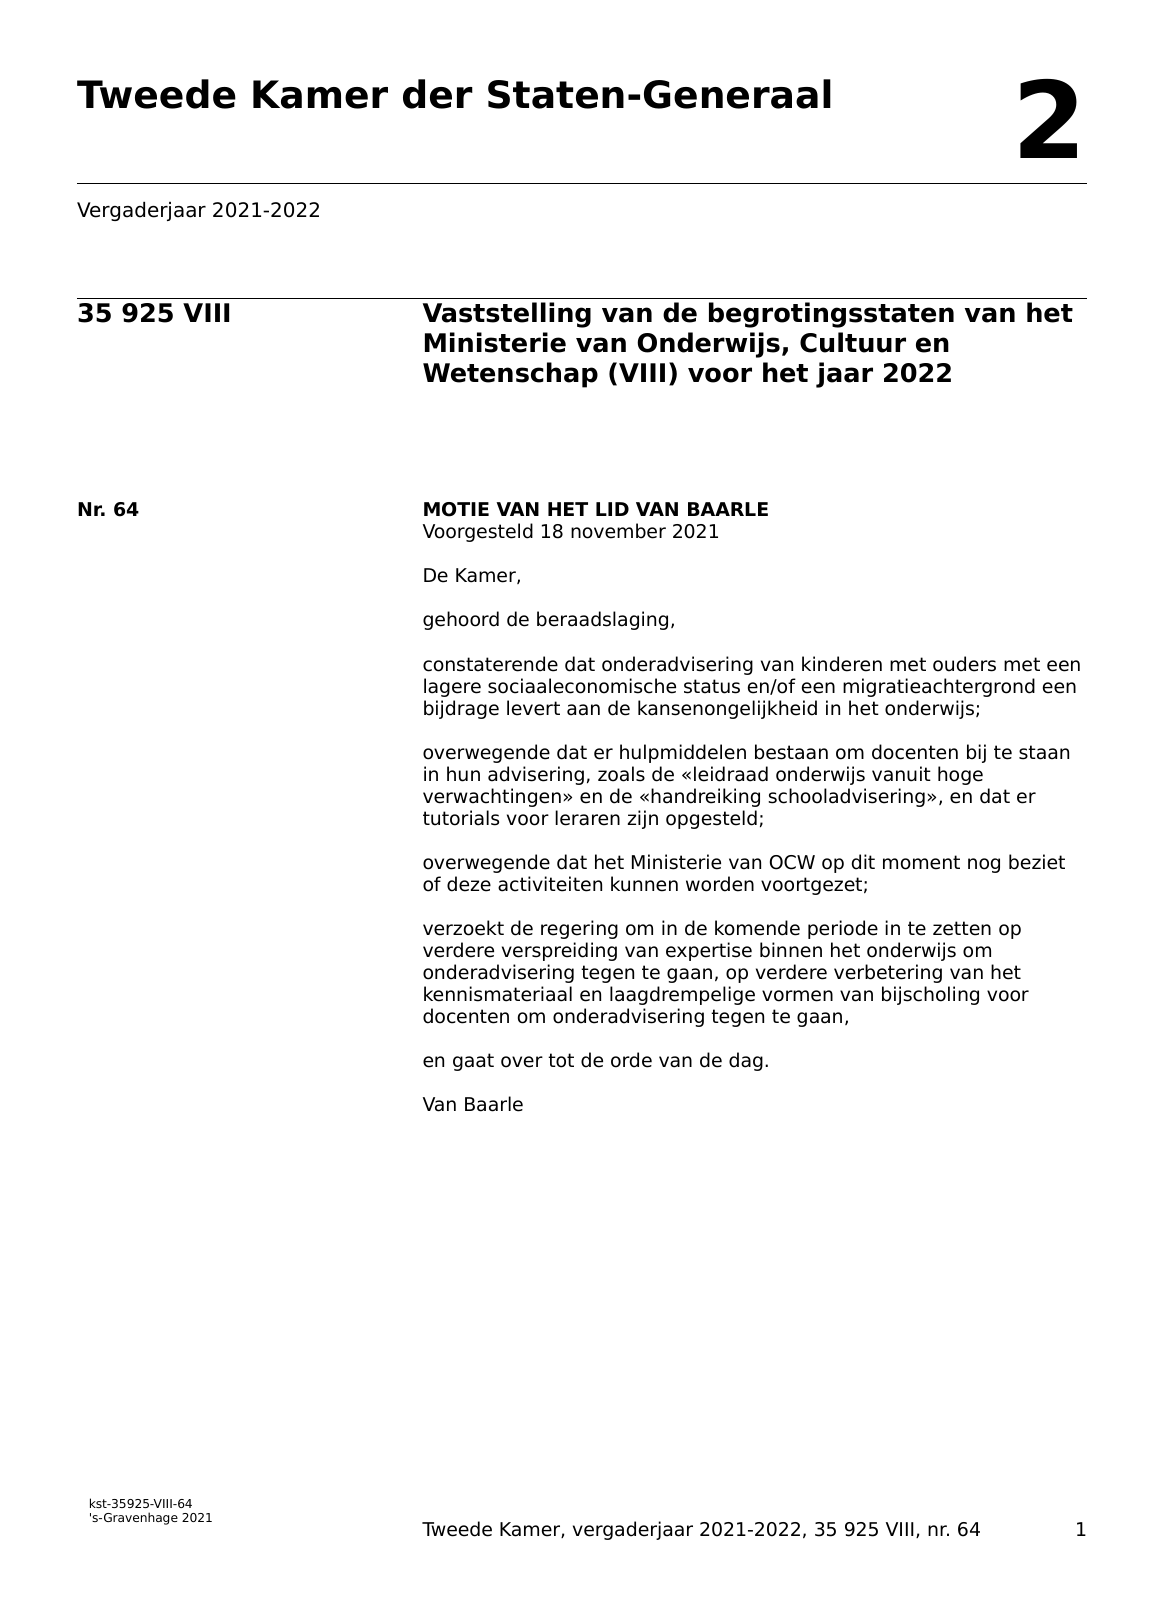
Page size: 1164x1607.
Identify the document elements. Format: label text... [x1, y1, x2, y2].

table_cell Vergaderjaar 2021-2022 [77, 184, 1087, 298]
text Van Baarle [422, 1094, 1087, 1116]
text overwegende dat er hulpmiddelen bestaan om docenten bij te staan in hun advisering, zoals de «leidraad onderwijs vanuit hoge verwachtingen» en de «handreiking schooladvisering», en dat er tutorials voor leraren zijn opgesteld; [422, 742, 1087, 829]
text gehoord de beraadslaging, [422, 609, 1087, 631]
text en gaat over tot de orde van de dag. [422, 1050, 1087, 1072]
text De Kamer, [422, 565, 1087, 587]
subtitle 35 925 VIII Vaststelling van de begrotingsstaten van het Ministerie van Onderwijs, Cultuur en Wetenschap (VIII) voor het jaar 2022 [77, 299, 1087, 388]
table_header 2 [886, 59, 1087, 183]
text kst-35925-VIII-64 [88, 1497, 323, 1511]
table_header Tweede Kamer der Staten-Generaal [77, 59, 886, 183]
subtitle Nr. 64 MOTIE VAN HET LID VAN BAARLE [77, 499, 1087, 521]
text 's-Gravenhage 2021 [88, 1511, 323, 1525]
text verzoekt de regering om in de komende periode in te zetten op verdere verspreiding van expertise binnen het onderwijs om onderadvisering tegen te gaan, op verdere verbetering van het kennismateriaal en laagdrempelige vormen van bijscholing voor docenten om onderadvisering tegen te gaan, [422, 918, 1087, 1028]
text constaterende dat onderadvisering van kinderen met ouders met een lagere sociaaleconomische status en/of een migratieachtergrond een bijdrage levert aan de kansenongelijkheid in het onderwijs; [422, 653, 1087, 719]
text Voorgesteld 18 november 2021 [422, 521, 1087, 543]
text overwegende dat het Ministerie van OCW op dit moment nog beziet of deze activiteiten kunnen worden voortgezet; [422, 852, 1087, 896]
